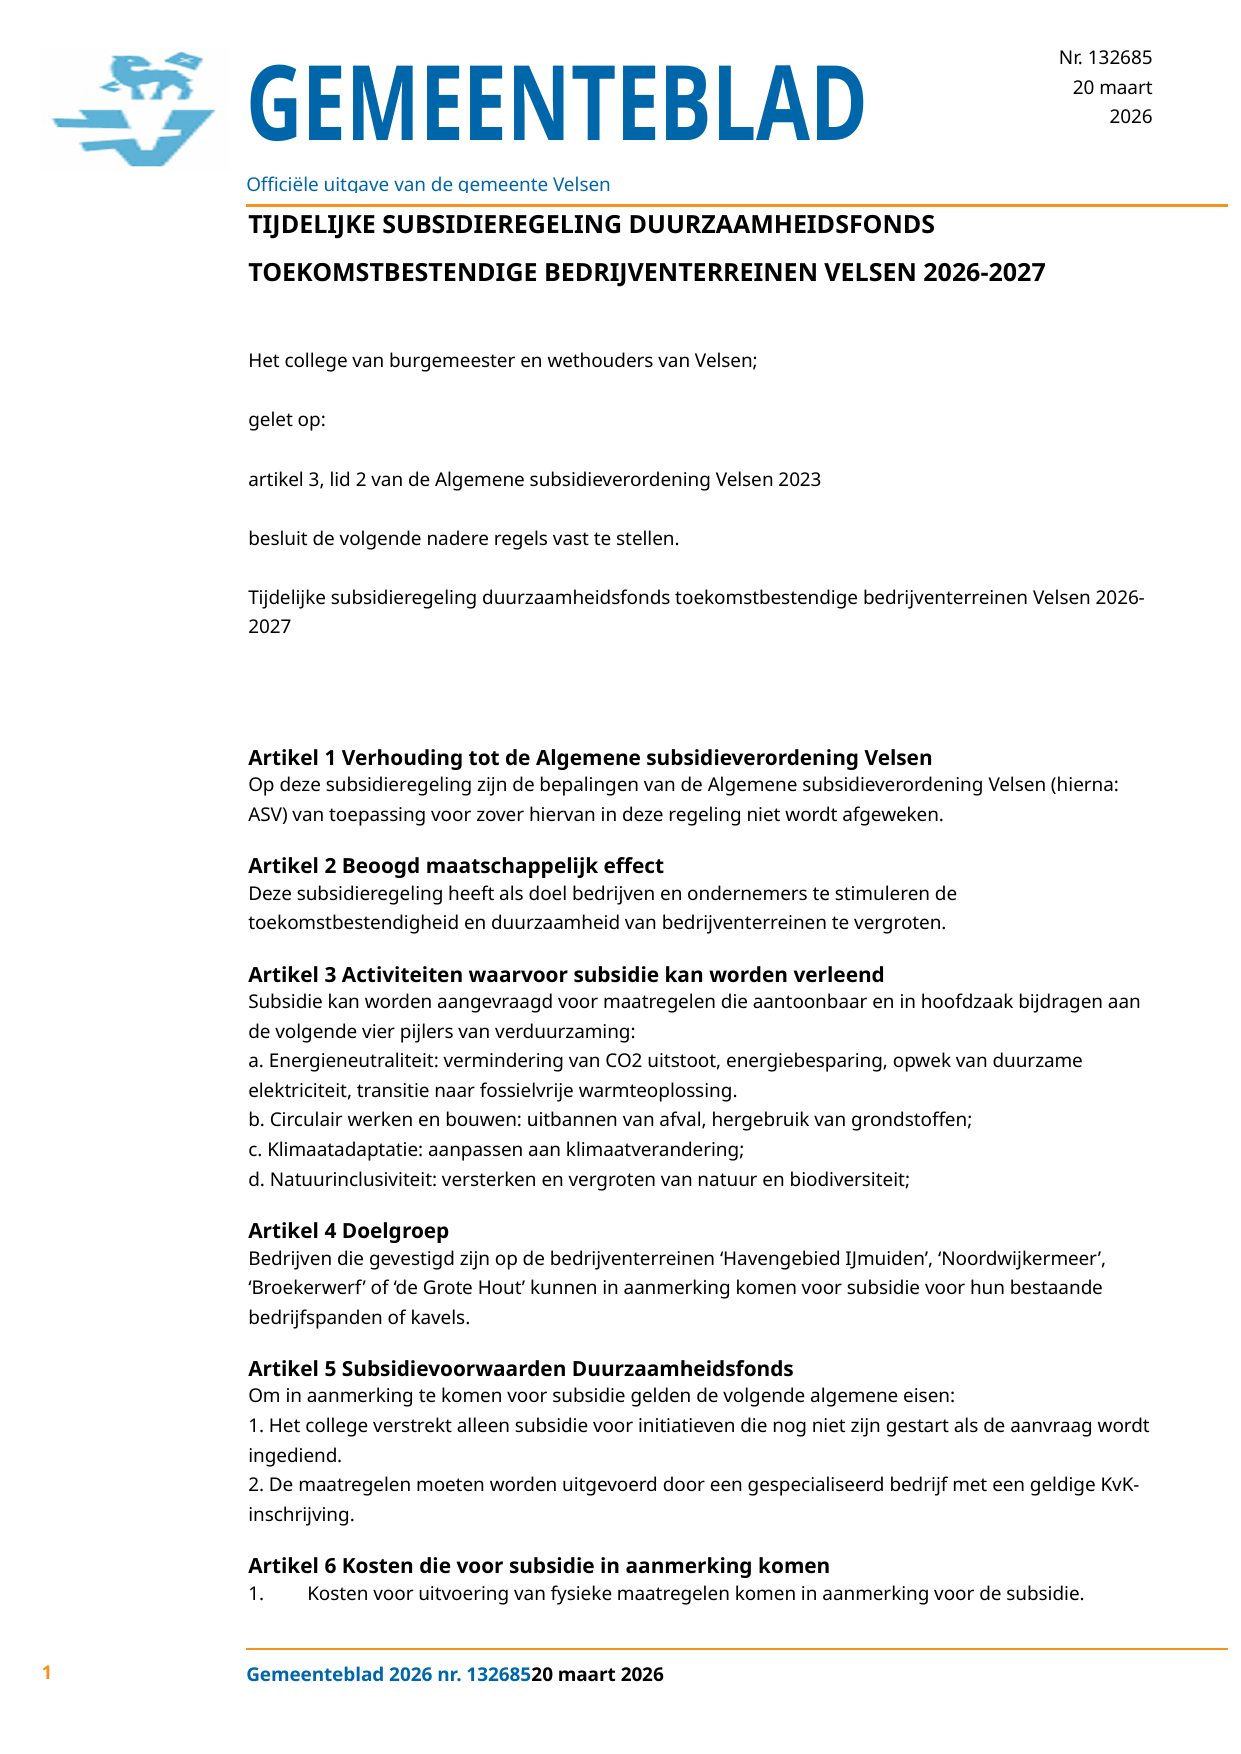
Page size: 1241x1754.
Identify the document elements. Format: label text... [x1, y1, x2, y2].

text Artikel 3 Activiteiten waarvoor subsidie kan worden verleend [248, 960, 1152, 988]
picture [41, 47, 231, 172]
text 2. De maatregelen moeten worden uitgevoerd door een gespecialiseerd bedrijf met een geldige KvK-inschrijving. [248, 1471, 1152, 1527]
text a. Energieneutraliteit: vermindering van CO2 uitstoot, energiebesparing, opwek van duurzame elektriciteit, transitie naar fossielvrije warmteoplossing. [248, 1047, 1152, 1103]
text Artikel 2 Beoogd maatschappelijk effect [248, 851, 1152, 880]
text gelet op: [248, 407, 1152, 432]
text Bedrijven die gevestigd zijn op de bedrijventerreinen ‘Havengebied IJmuiden’, ‘Noordwijkermeer’, ‘Broekerwerf’ of ‘de Grote Hout’ kunnen in aanmerking komen voor subsidie voor hun bestaande bedrijfspanden of kavels. [248, 1245, 1152, 1329]
text Artikel 1 Verhouding tot de Algemene subsidieverordening Velsen [248, 743, 1152, 771]
text artikel 3, lid 2 van de Algemene subsidieverordening Velsen 2023 [248, 466, 1152, 492]
text Artikel 4 Doelgroep [248, 1216, 1152, 1245]
text besluit de volgende nadere regels vast te stellen. [248, 525, 1152, 551]
text Deze subsidieregeling heeft als doel bedrijven en ondernemers te stimuleren de toekomstbestendigheid en duurzaamheid van bedrijventerreinen te vergroten. [248, 880, 1152, 935]
text Artikel 6 Kosten die voor subsidie in aanmerking komen [248, 1551, 1152, 1580]
text b. Circulair werken en bouwen: uitbannen van afval, hergebruik van grondstoffen; [248, 1107, 1152, 1132]
text Het college van burgemeester en wethouders van Velsen; [248, 347, 1152, 373]
text c. Klimaatadaptatie: aanpassen aan klimaatverandering; [248, 1136, 1152, 1162]
list Kosten voor uitvoering van fysieke maatregelen komen in aanmerking voor de subsidie. [248, 1580, 1152, 1606]
text TIJDELIJKE SUBSIDIEREGELING DUURZAAMHEIDSFONDS TOEKOMSTBESTENDIGE BEDRIJVENTERREINEN VELSEN 2026-2027 [248, 207, 1152, 288]
text Tijdelijke subsidieregeling duurzaamheidsfonds toekomstbestendige bedrijventerreinen Velsen 2026-2027 [248, 584, 1152, 639]
text d. Natuurinclusiviteit: versterken en vergroten van natuur en biodiversiteit; [248, 1166, 1152, 1192]
text Artikel 5 Subsidievoorwaarden Duurzaamheidsfonds [248, 1354, 1152, 1383]
text Subsidie kan worden aangevraagd voor maatregelen die aantoonbaar en in hoofdzaak bijdragen aan de volgende vier pijlers van verduurzaming: [248, 988, 1152, 1044]
text Om in aanmerking te komen voor subsidie gelden de volgende algemene eisen: [248, 1383, 1152, 1408]
text 1. Het college verstrekt alleen subsidie voor initiatieven die nog niet zijn gestart als de aanvraag wordt ingediend. [248, 1412, 1152, 1468]
text Op deze subsidieregeling zijn de bepalingen van de Algemene subsidieverordening Velsen (hierna: ASV) van toepassing voor zover hiervan in deze regeling niet wordt afgeweken. [248, 771, 1152, 827]
